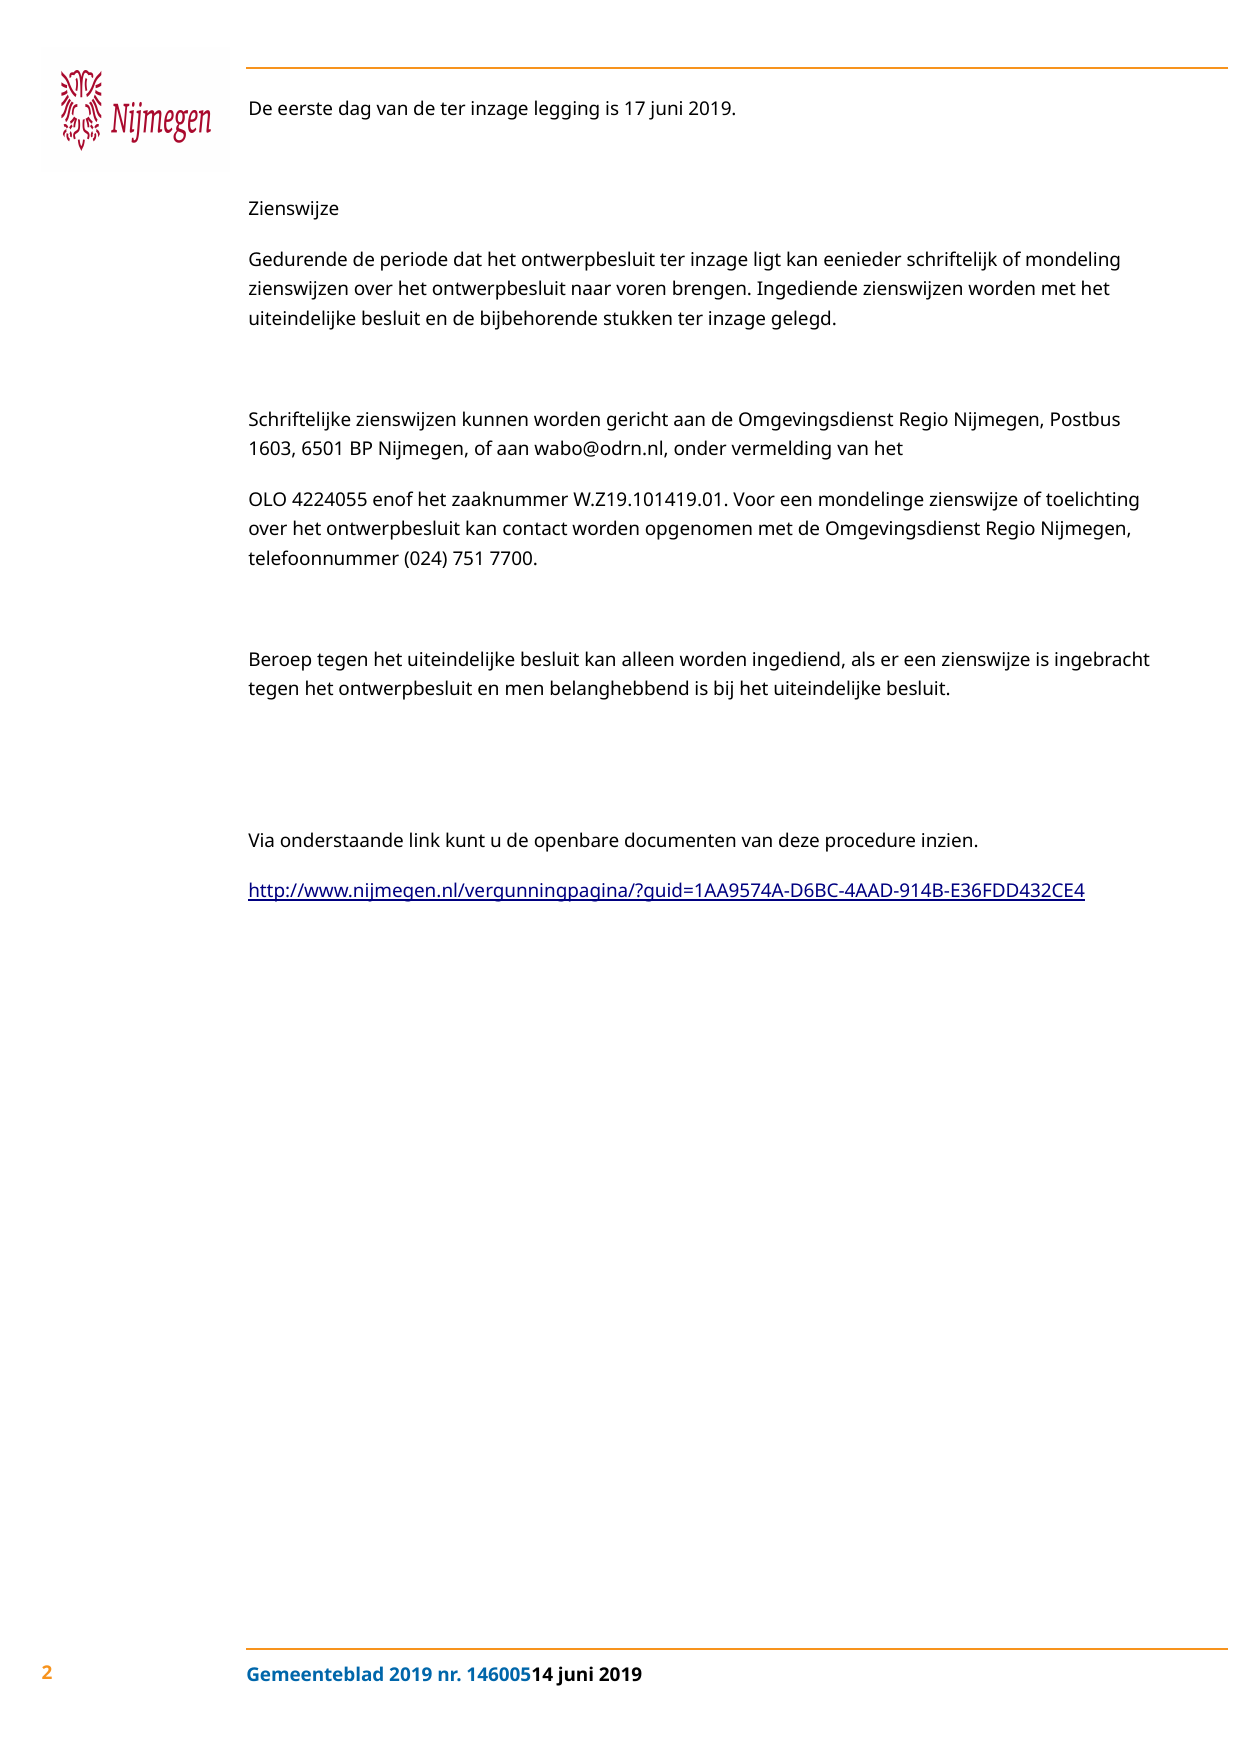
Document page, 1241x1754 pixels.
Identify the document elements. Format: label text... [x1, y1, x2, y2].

text OLO 4224055 enof het zaaknummer W.Z19.101419.01. Voor een mondelinge zienswijze of toelichting over het ontwerpbesluit kan contact worden opgenomen met de Omgevingsdienst Regio Nijmegen, telefoonnummer (024) 751 7700. [248, 486, 1152, 571]
text http://www.nijmegen.nl/vergunningpagina/?guid=1AA9574A-D6BC-4AAD-914B-E36FDD432CE4 [248, 877, 1152, 903]
text De eerste dag van de ter inzage legging is 17 juni 2019. [248, 95, 1152, 121]
text Schriftelijke zienswijzen kunnen worden gericht aan de Omgevingsdienst Regio Nijmegen, Postbus 1603, 6501 BP Nijmegen, of aan wabo@odrn.nl, onder vermelding van het [248, 406, 1152, 461]
picture [41, 47, 231, 172]
text Gedurende de periode dat het ontwerpbesluit ter inzage ligt kan eenieder schriftelijk of mondeling zienswijzen over het ontwerpbesluit naar voren brengen. Ingediende zienswijzen worden met het uiteindelijke besluit en de bijbehorende stukken ter inzage gelegd. [248, 246, 1152, 331]
text Via onderstaande link kunt u de openbare documenten van deze procedure inzien. [248, 827, 1152, 853]
text Zienswijze [248, 196, 1152, 221]
text Beroep tegen het uiteindelijke besluit kan alleen worden ingediend, als er een zienswijze is ingebracht tegen het ontwerpbesluit en men belanghebbend is bij het uiteindelijke besluit. [248, 646, 1152, 701]
